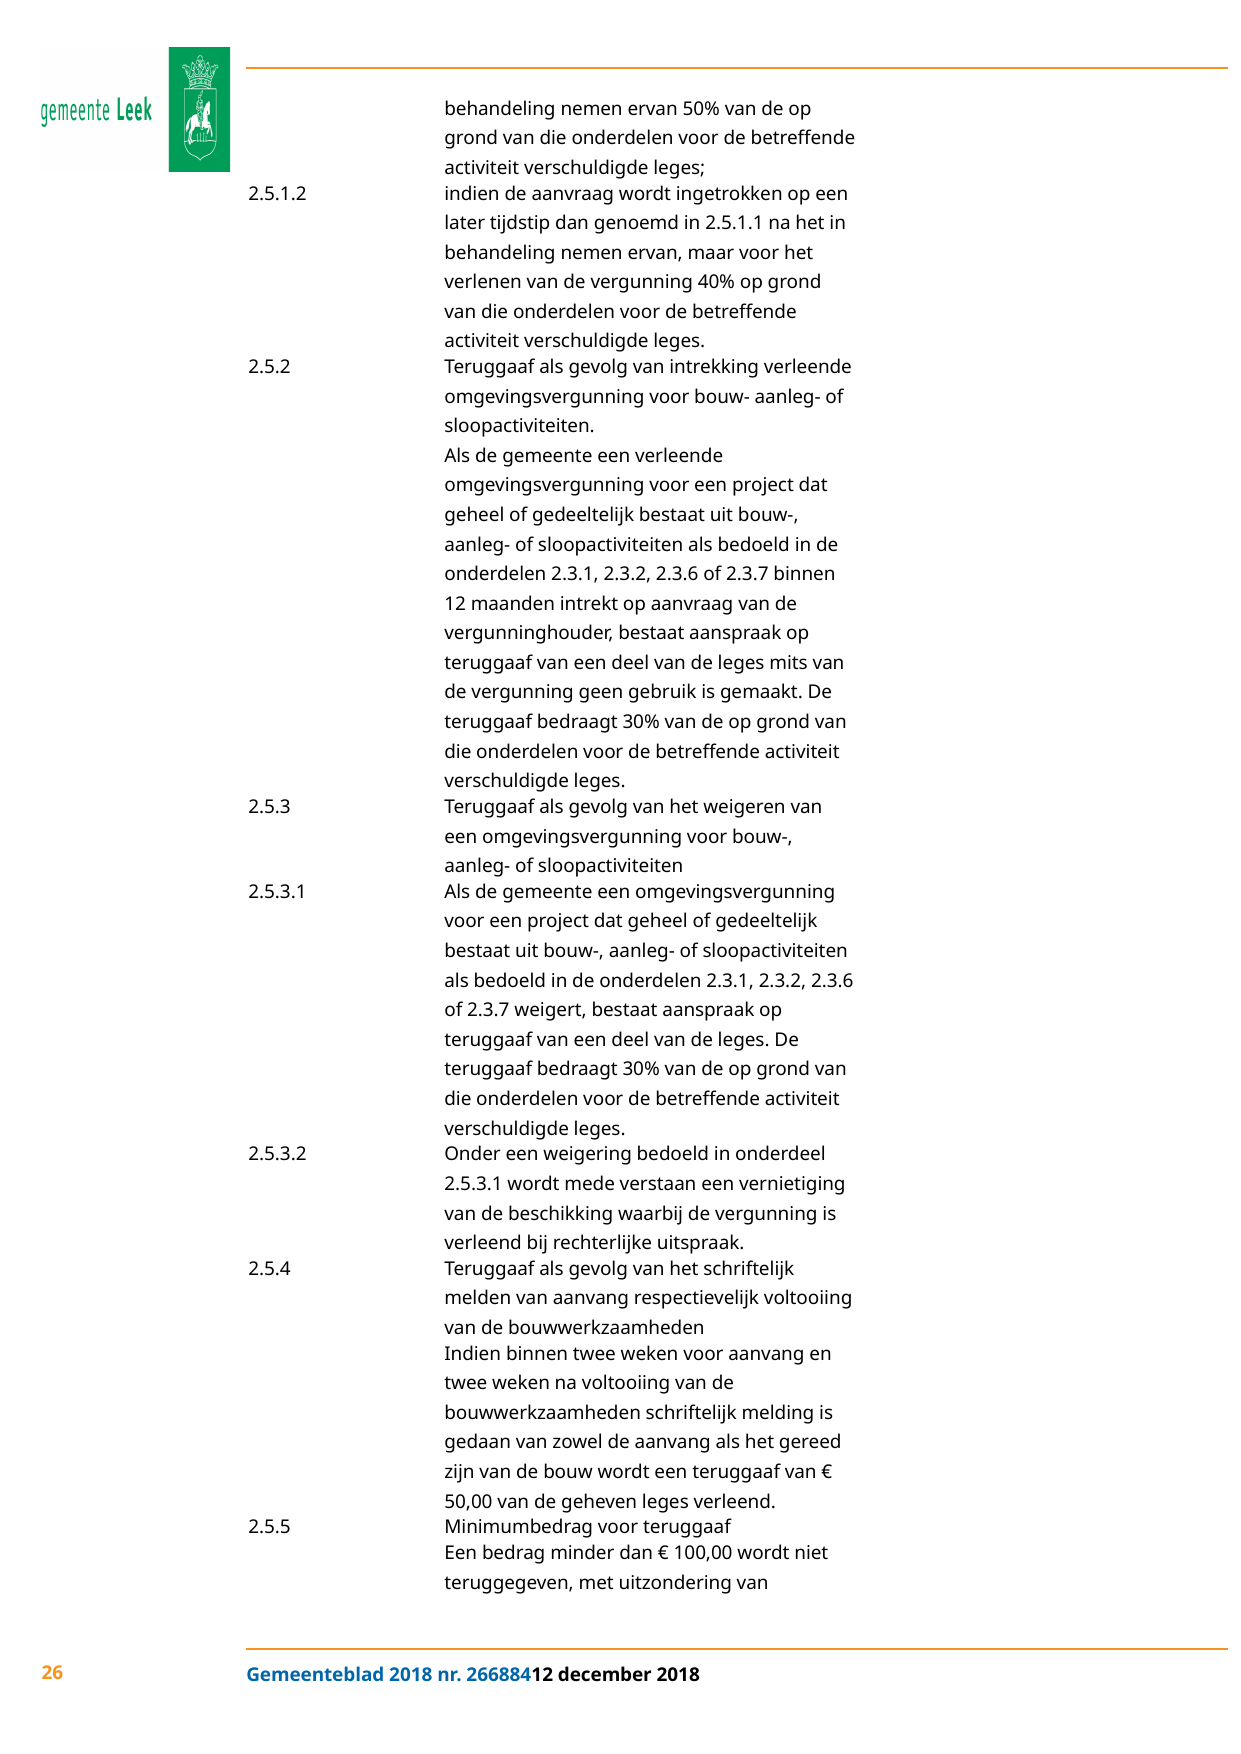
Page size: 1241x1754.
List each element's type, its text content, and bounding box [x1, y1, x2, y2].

table_cell behandeling nemen ervan 50% van de op grond van die onderdelen voor de betreffende activiteit verschuldigde leges; [444, 95, 857, 180]
table_cell Teruggaaf als gevolg van intrekking verleende omgevingsvergunning voor bouw- aanleg- of sloopactiviteiten. Als de gemeente een verleende omgevingsvergunning voor een project dat geheel of gedeeltelijk bestaat uit bouw-, aanleg- of sloopactiviteiten als bedoeld in de onderdelen 2.3.1, 2.3.2, 2.3.6 of 2.3.7 binnen 12 maanden intrekt op aanvraag van de vergunninghouder, bestaat aanspraak op teruggaaf van een deel van de leges mits van de vergunning geen gebruik is gemaakt. De teruggaaf bedraagt 30% van de op grond van die onderdelen voor de betreffende activiteit verschuldigde leges. [444, 353, 857, 793]
table_cell Indien binnen twee weken voor aanvang en twee weken na voltooiing van de bouwwerkzaamheden schriftelijk melding is gedaan van zowel de aanvang als het gereed zijn van de bouw wordt een teruggaaf van € 50,00 van de geheven leges verleend. [444, 1340, 857, 1513]
table_cell [858, 95, 1053, 180]
table_cell [1054, 95, 1152, 180]
table_cell [858, 793, 1053, 878]
table_cell [1054, 180, 1152, 353]
table_cell [858, 353, 1053, 793]
table_cell [1054, 1255, 1152, 1340]
table_cell 2.5.5 [248, 1514, 444, 1539]
table_cell [248, 1340, 444, 1513]
table_cell Teruggaaf als gevolg van het weigeren van een omgevingsvergunning voor bouw-, aanleg- of sloopactiviteiten [444, 793, 857, 878]
table_cell 2.5.2 [248, 353, 444, 793]
table_cell [858, 180, 1053, 353]
picture [41, 47, 231, 172]
table_cell indien de aanvraag wordt ingetrokken op een later tijdstip dan genoemd in 2.5.1.1 na het in behandeling nemen ervan, maar voor het verlenen van de vergunning 40% op grond van die onderdelen voor de betreffende activiteit verschuldigde leges. [444, 180, 857, 353]
table_cell 2.5.1.2 [248, 180, 444, 353]
table_cell [248, 95, 444, 180]
table_cell [1054, 1514, 1152, 1539]
table_cell [858, 1514, 1053, 1539]
table_cell [1054, 353, 1152, 793]
table_cell [1054, 793, 1152, 878]
table_cell [858, 1340, 1053, 1513]
table_cell [858, 1539, 1053, 1594]
table_cell 2.5.3 [248, 793, 444, 878]
table_cell [1054, 878, 1152, 1141]
table_cell [1054, 1141, 1152, 1255]
table_cell Een bedrag minder dan € 100,00 wordt niet teruggegeven, met uitzondering van [444, 1539, 857, 1594]
table_cell Als de gemeente een omgevingsvergunning voor een project dat geheel of gedeeltelijk bestaat uit bouw-, aanleg- of sloopactiviteiten als bedoeld in de onderdelen 2.3.1, 2.3.2, 2.3.6 of 2.3.7 weigert, bestaat aanspraak op teruggaaf van een deel van de leges. De teruggaaf bedraagt 30% van de op grond van die onderdelen voor de betreffende activiteit verschuldigde leges. [444, 878, 857, 1141]
table_cell [1054, 1340, 1152, 1513]
table_cell Teruggaaf als gevolg van het schriftelijk melden van aanvang respectievelijk voltooiing van de bouwwerkzaamheden [444, 1255, 857, 1340]
table_cell 2.5.3.2 [248, 1141, 444, 1255]
table_cell [858, 1255, 1053, 1340]
table_cell Minimumbedrag voor teruggaaf [444, 1514, 857, 1539]
table_cell Onder een weigering bedoeld in onderdeel 2.5.3.1 wordt mede verstaan een vernietiging van de beschikking waarbij de vergunning is verleend bij rechterlijke uitspraak. [444, 1141, 857, 1255]
table_cell [858, 1141, 1053, 1255]
table_cell [1054, 1539, 1152, 1594]
table_cell [858, 878, 1053, 1141]
table_cell 2.5.4 [248, 1255, 444, 1340]
table_cell 2.5.3.1 [248, 878, 444, 1141]
table_cell [248, 1539, 444, 1594]
